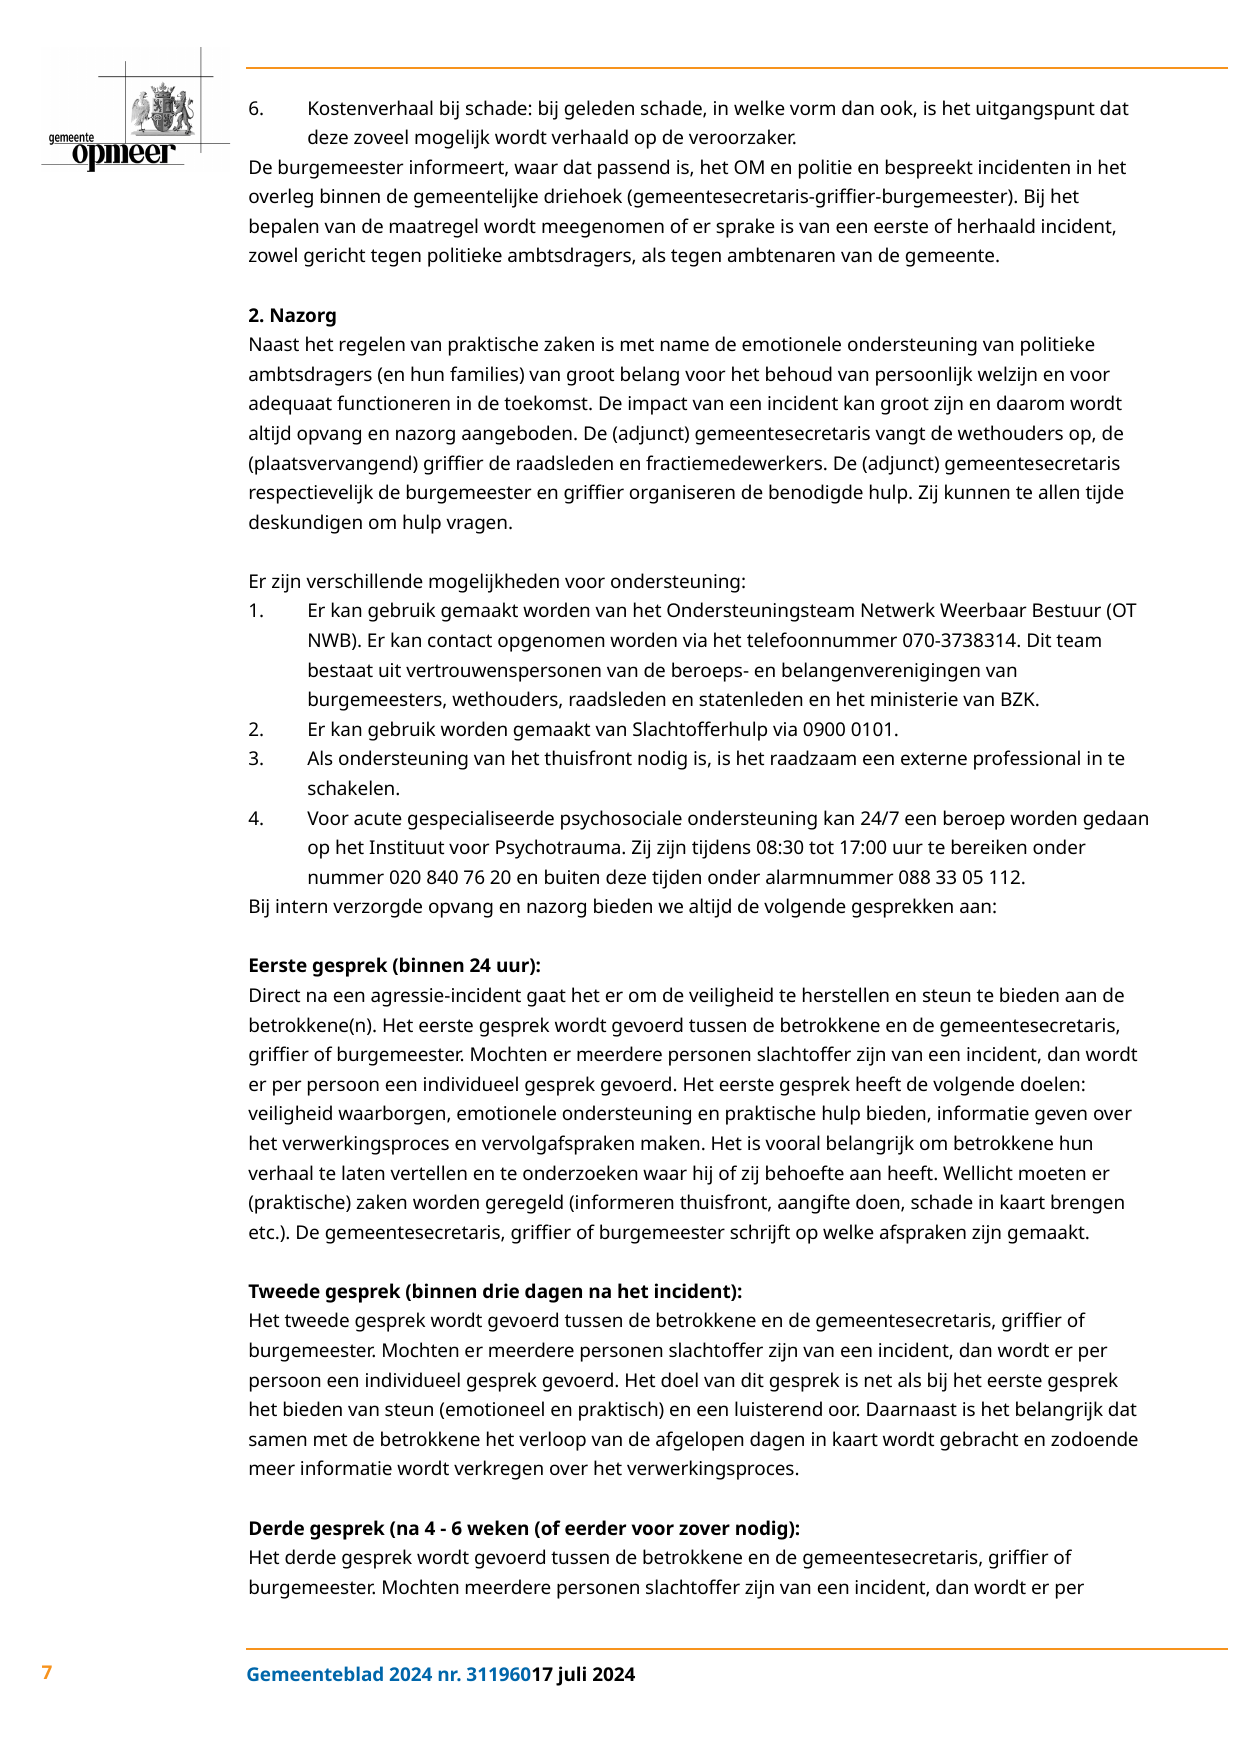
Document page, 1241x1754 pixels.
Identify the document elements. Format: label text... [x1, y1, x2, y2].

list Voor acute gespecialiseerde psychosociale ondersteuning kan 24/7 een beroep worden gedaan op het Instituut voor Psychotrauma. Zij zijn tijdens 08:30 tot 17:00 uur te bereiken onder nummer 020 840 76 20 en buiten deze tijden onder alarmnummer 088 33 05 112. [248, 805, 1152, 890]
text Eerste gesprek (binnen 24 uur): [248, 953, 1152, 978]
text Naast het regelen van praktische zaken is met name de emotionele ondersteuning van politieke ambtsdragers (en hun families) van groot belang voor het behoud van persoonlijk welzijn en voor adequaat functioneren in de toekomst. De impact van een incident kan groot zijn en daarom wordt altijd opvang en nazorg aangeboden. De (adjunct) gemeentesecretaris vangt de wethouders op, de (plaatsvervangend) griffier de raadsleden en fractiemedewerkers. De (adjunct) gemeentesecretaris respectievelijk de burgemeester en griffier organiseren de benodigde hulp. Zij kunnen te allen tijde deskundigen om hulp vragen. [248, 331, 1152, 535]
text Derde gesprek (na 4 - 6 weken (of eerder voor zover nodig): [248, 1515, 1152, 1541]
list Er kan gebruik worden gemaakt van Slachtofferhulp via 0900 0101. [248, 716, 1152, 742]
text Bij intern verzorgde opvang en nazorg bieden we altijd de volgende gesprekken aan: [248, 893, 1152, 919]
text 2. Nazorg [248, 302, 1152, 328]
text Tweede gesprek (binnen drie dagen na het incident): [248, 1278, 1152, 1304]
text Direct na een agressie-incident gaat het er om de veiligheid te herstellen en steun te bieden aan de betrokkene(n). Het eerste gesprek wordt gevoerd tussen de betrokkene en de gemeentesecretaris, griffier of burgemeester. Mochten er meerdere personen slachtoffer zijn van een incident, dan wordt er per persoon een individueel gesprek gevoerd. Het eerste gesprek heeft de volgende doelen: veiligheid waarborgen, emotionele ondersteuning en praktische hulp bieden, informatie geven over het verwerkingsproces en vervolgafspraken maken. Het is vooral belangrijk om betrokkene hun verhaal te laten vertellen en te onderzoeken waar hij of zij behoefte aan heeft. Wellicht moeten er (praktische) zaken worden geregeld (informeren thuisfront, aangifte doen, schade in kaart brengen etc.). De gemeentesecretaris, griffier of burgemeester schrijft op welke afspraken zijn gemaakt. [248, 982, 1152, 1245]
list Als ondersteuning van het thuisfront nodig is, is het raadzaam een externe professional in te schakelen. [248, 746, 1152, 801]
text Er zijn verschillende mogelijkheden voor ondersteuning: [248, 568, 1152, 594]
text Het tweede gesprek wordt gevoerd tussen de betrokkene en de gemeentesecretaris, griffier of burgemeester. Mochten er meerdere personen slachtoffer zijn van een incident, dan wordt er per persoon een individueel gesprek gevoerd. Het doel van dit gesprek is net als bij het eerste gesprek het bieden van steun (emotioneel en praktisch) en een luisterend oor. Daarnaast is het belangrijk dat samen met de betrokkene het verloop van de afgelopen dagen in kaart wordt gebracht en zodoende meer informatie wordt verkregen over het verwerkingsproces. [248, 1308, 1152, 1481]
text De burgemeester informeert, waar dat passend is, het OM en politie en bespreekt incidenten in het overleg binnen de gemeentelijke driehoek (gemeentesecretaris-griffier-burgemeester). Bij het bepalen van de maatregel wordt meegenomen of er sprake is van een eerste of herhaald incident, zowel gericht tegen politieke ambtsdragers, als tegen ambtenaren van de gemeente. [248, 154, 1152, 268]
list Er kan gebruik gemaakt worden van het Ondersteuningsteam Netwerk Weerbaar Bestuur (OT NWB). Er kan contact opgenomen worden via het telefoonnummer 070-3738314. Dit team bestaat uit vertrouwenspersonen van de beroeps- en belangenverenigingen van burgemeesters, wethouders, raadsleden en statenleden en het ministerie van BZK. [248, 598, 1152, 712]
picture [41, 47, 231, 172]
text Het derde gesprek wordt gevoerd tussen de betrokkene en de gemeentesecretaris, griffier of burgemeester. Mochten meerdere personen slachtoffer zijn van een incident, dan wordt er per [248, 1544, 1152, 1600]
list Kostenverhaal bij schade: bij geleden schade, in welke vorm dan ook, is het uitgangspunt dat deze zoveel mogelijk wordt verhaald op de veroorzaker. [248, 95, 1152, 150]
